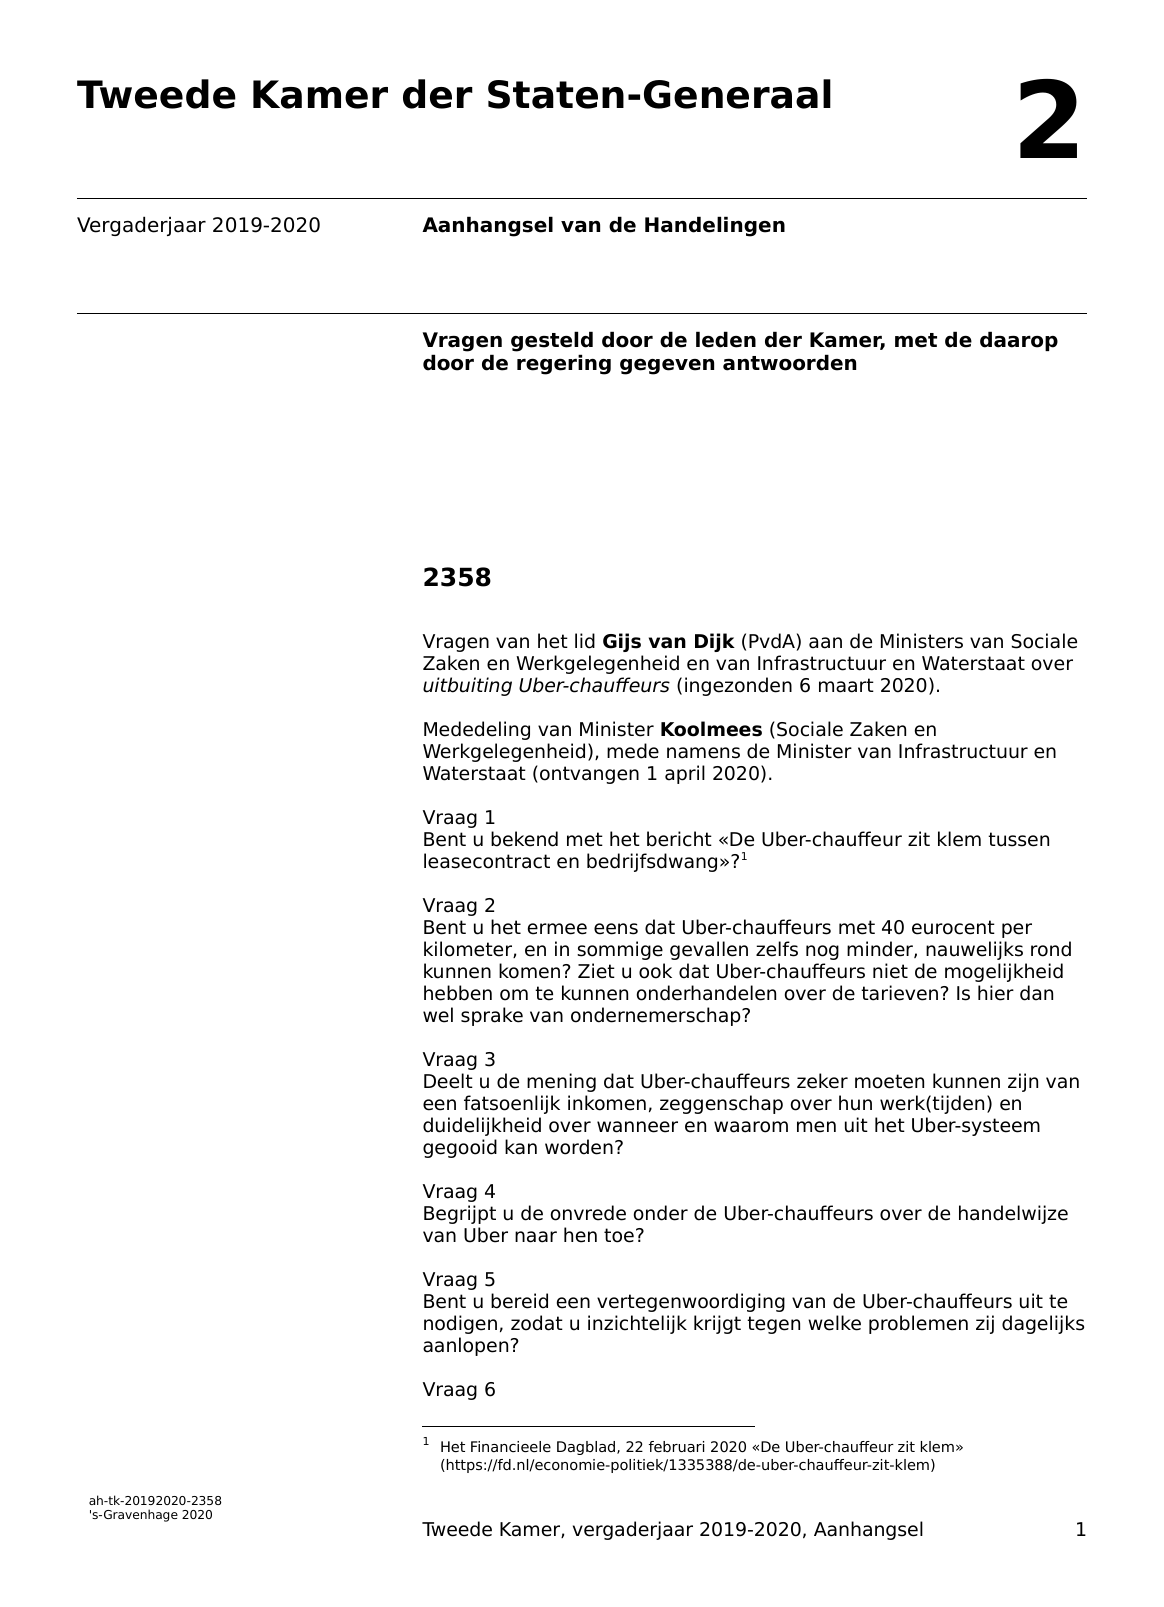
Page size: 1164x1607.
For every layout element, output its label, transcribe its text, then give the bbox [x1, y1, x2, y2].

text ah-tk-20192020-2358 [88, 1494, 323, 1508]
table_cell Aanhangsel van de Handelingen [422, 199, 1087, 313]
text Het Financieele Dagblad, 22 februari 2020 «De Uber-chauffeur zit klem» (https://fd.nl/economie-politiek/1335388/de-uber-chauffeur-zit-klem) [422, 1435, 1087, 1474]
text Vraag 4 [422, 1181, 1087, 1203]
table_cell Vergaderjaar 2019-2020 [77, 199, 422, 313]
text Bent u bereid een vertegenwoordiging van de Uber-chauffeurs uit te nodigen, zodat u inzichtelijk krijgt tegen welke problemen zij dagelijks aanlopen? [422, 1291, 1087, 1357]
text Vraag 5 [422, 1269, 1087, 1291]
text Mededeling van Minister Koolmees (Sociale Zaken en Werkgelegenheid), mede namens de Minister van Infrastructuur en Waterstaat (ontvangen 1 april 2020). [422, 719, 1087, 785]
text Vraag 3 [422, 1049, 1087, 1071]
text 's-Gravenhage 2020 [88, 1508, 323, 1522]
table_header Tweede Kamer der Staten-Generaal [77, 59, 886, 198]
text Vraag 2 [422, 895, 1087, 917]
text 2358 [422, 563, 1087, 592]
table_header 2 [886, 59, 1087, 198]
table_cell [77, 314, 422, 376]
text Bent u bekend met het bericht «De Uber-chauffeur zit klem tussen leasecontract en bedrijfsdwang»? [422, 829, 1087, 873]
text Vraag 6 [422, 1379, 1087, 1401]
text Bent u het ermee eens dat Uber-chauffeurs met 40 eurocent per kilometer, en in sommige gevallen zelfs nog minder, nauwelijks rond kunnen komen? Ziet u ook dat Uber-chauffeurs niet de mogelijkheid hebben om te kunnen onderhandelen over de tarieven? Is hier dan wel sprake van ondernemerschap? [422, 917, 1087, 1027]
text Vraag 1 [422, 807, 1087, 829]
text Deelt u de mening dat Uber-chauffeurs zeker moeten kunnen zijn van een fatsoenlijk inkomen, zeggenschap over hun werk(tijden) en duidelijkheid over wanneer en waarom men uit het Uber-systeem gegooid kan worden? [422, 1071, 1087, 1159]
text Vragen van het lid Gijs van Dijk (PvdA) aan de Ministers van Sociale Zaken en Werkgelegenheid en van Infrastructuur en Waterstaat over uitbuiting Uber-chauffeurs (ingezonden 6 maart 2020). [422, 631, 1087, 697]
table_cell Vragen gesteld door de leden der Kamer, met de daarop door de regering gegeven antwoorden [422, 314, 1087, 376]
text Begrijpt u de onvrede onder de Uber-chauffeurs over de handelwijze van Uber naar hen toe? [422, 1203, 1087, 1247]
